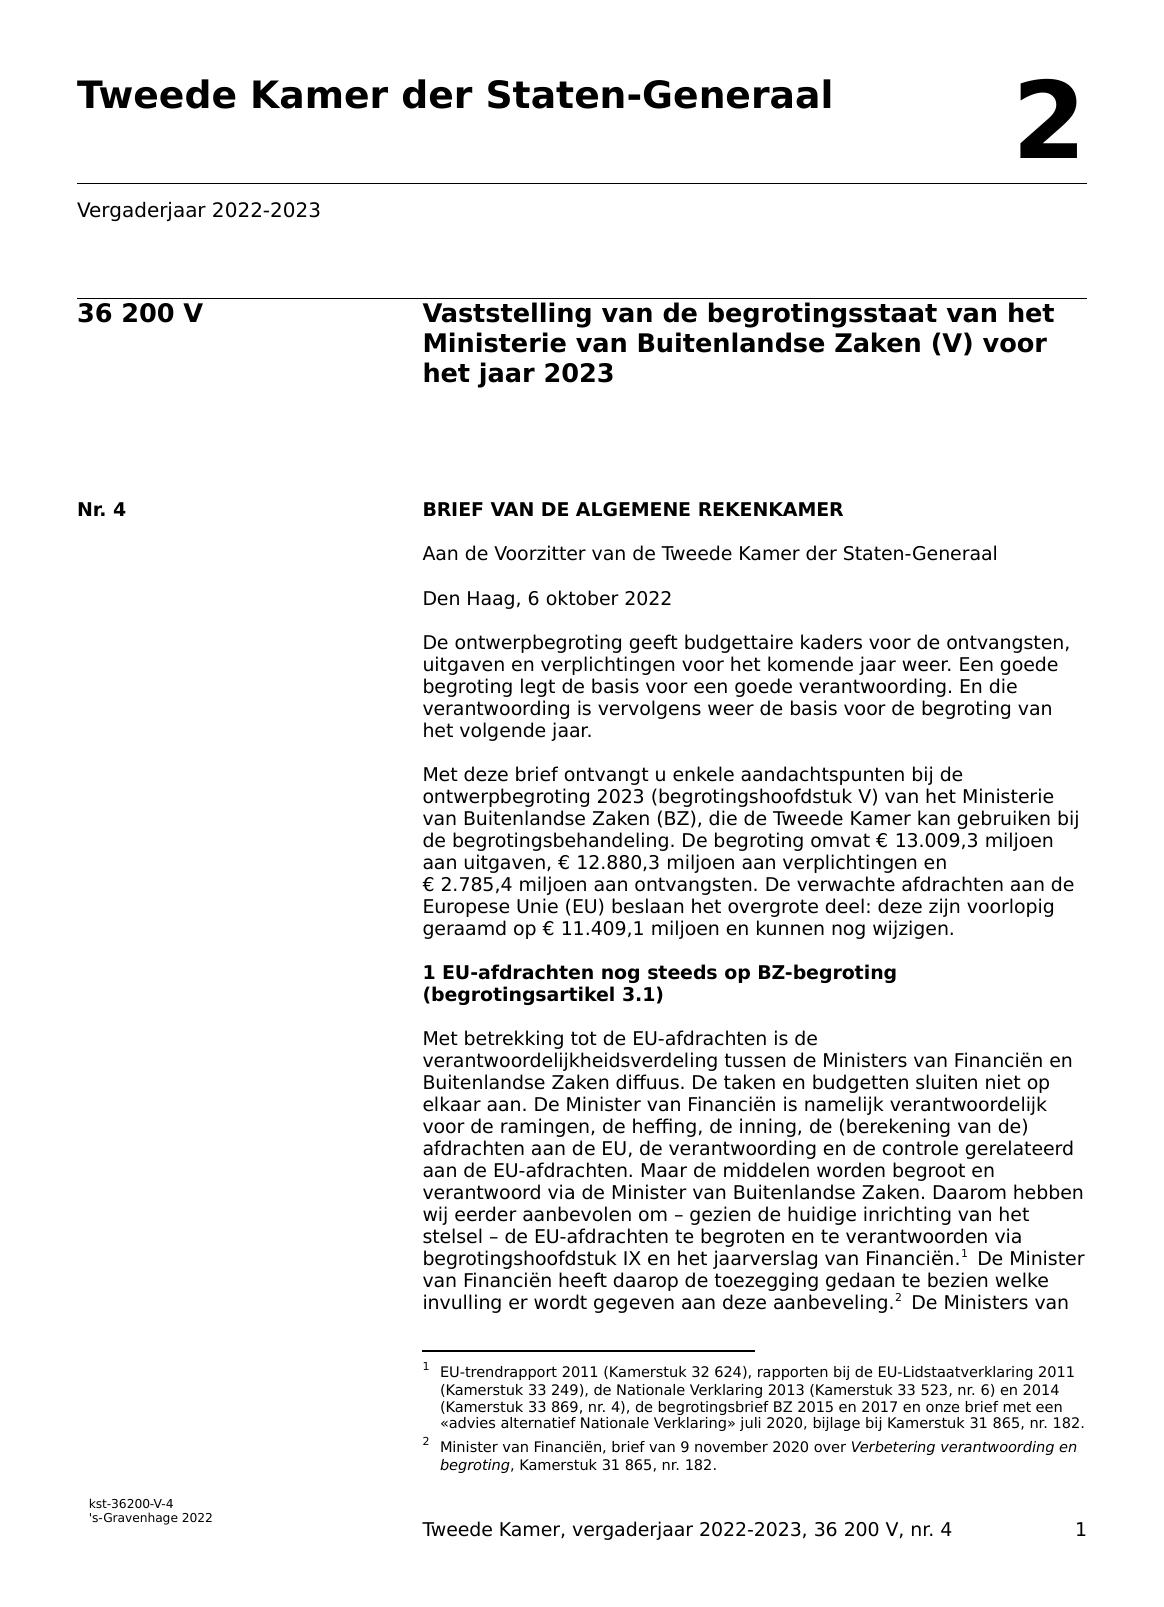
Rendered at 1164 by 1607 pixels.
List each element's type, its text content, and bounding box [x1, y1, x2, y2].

text Met betrekking tot de EU-afdrachten is de verantwoordelijkheidsverdeling tussen de Ministers van Financiën en Buitenlandse Zaken diffuus. De taken en budgetten sluiten niet op elkaar aan. De Minister van Financiën is namelijk verantwoordelijk voor de ramingen, de heffing, de inning, de (berekening van de) afdrachten aan de EU, de verantwoording en de controle gerelateerd aan de EU-afdrachten. Maar de middelen worden begroot en verantwoord via de Minister van Buitenlandse Zaken. Daarom hebben wij eerder aanbevolen om – gezien de huidige inrichting van het stelsel – de EU-afdrachten te begroten en te verantwoorden via begrotingshoofdstuk IX en het jaarverslag van Financiën. De Minister van Financiën heeft daarop de toezegging gedaan te bezien welke invulling er wordt gegeven aan deze aanbeveling. De Ministers van [422, 1028, 1087, 1313]
subtitle 36 200 V Vaststelling van de begrotingsstaat van het Ministerie van Buitenlandse Zaken (V) voor het jaar 2023 [77, 299, 1087, 388]
text De ontwerpbegroting geeft budgettaire kaders voor de ontvangsten, uitgaven en verplichtingen voor het komende jaar weer. Een goede begroting legt de basis voor een goede verantwoording. En die verantwoording is vervolgens weer de basis voor de begroting van het volgende jaar. [422, 632, 1087, 741]
subtitle 1 EU-afdrachten nog steeds op BZ-begroting (begrotingsartikel 3.1) [422, 962, 1087, 1006]
text kst-36200-V-4 [88, 1497, 323, 1511]
text EU-trendrapport 2011 (Kamerstuk 32 624), rapporten bij de EU-Lidstaatverklaring 2011 (Kamerstuk 33 249), de Nationale Verklaring 2013 (Kamerstuk 33 523, nr. 6) en 2014 (Kamerstuk 33 869, nr. 4), de begrotingsbrief BZ 2015 en 2017 en onze brief met een «advies alternatief Nationale Verklaring» juli 2020, bijlage bij Kamerstuk 31 865, nr. 182. [422, 1360, 1087, 1432]
table_header 2 [886, 59, 1087, 183]
text Den Haag, 6 oktober 2022 [422, 587, 1087, 609]
text 's-Gravenhage 2022 [88, 1511, 323, 1525]
table_cell Vergaderjaar 2022-2023 [77, 184, 1087, 298]
text Minister van Financiën, brief van 9 november 2020 over Verbetering verantwoording en begroting, Kamerstuk 31 865, nr. 182. [422, 1435, 1087, 1474]
text Met deze brief ontvangt u enkele aandachtspunten bij de ontwerpbegroting 2023 (begrotingshoofdstuk V) van het Ministerie van Buitenlandse Zaken (BZ), die de Tweede Kamer kan gebruiken bij de begrotingsbehandeling. De begroting omvat € 13.009,3 miljoen aan uitgaven, € 12.880,3 miljoen aan verplichtingen en € 2.785,4 miljoen aan ontvangsten. De verwachte afdrachten aan de Europese Unie (EU) beslaan het overgrote deel: deze zijn voorlopig geraamd op € 11.409,1 miljoen en kunnen nog wijzigen. [422, 764, 1087, 939]
text Aan de Voorzitter van de Tweede Kamer der Staten-Generaal [422, 543, 1087, 565]
table_header Tweede Kamer der Staten-Generaal [77, 59, 886, 183]
subtitle Nr. 4 BRIEF VAN DE ALGEMENE REKENKAMER [77, 499, 1087, 521]
